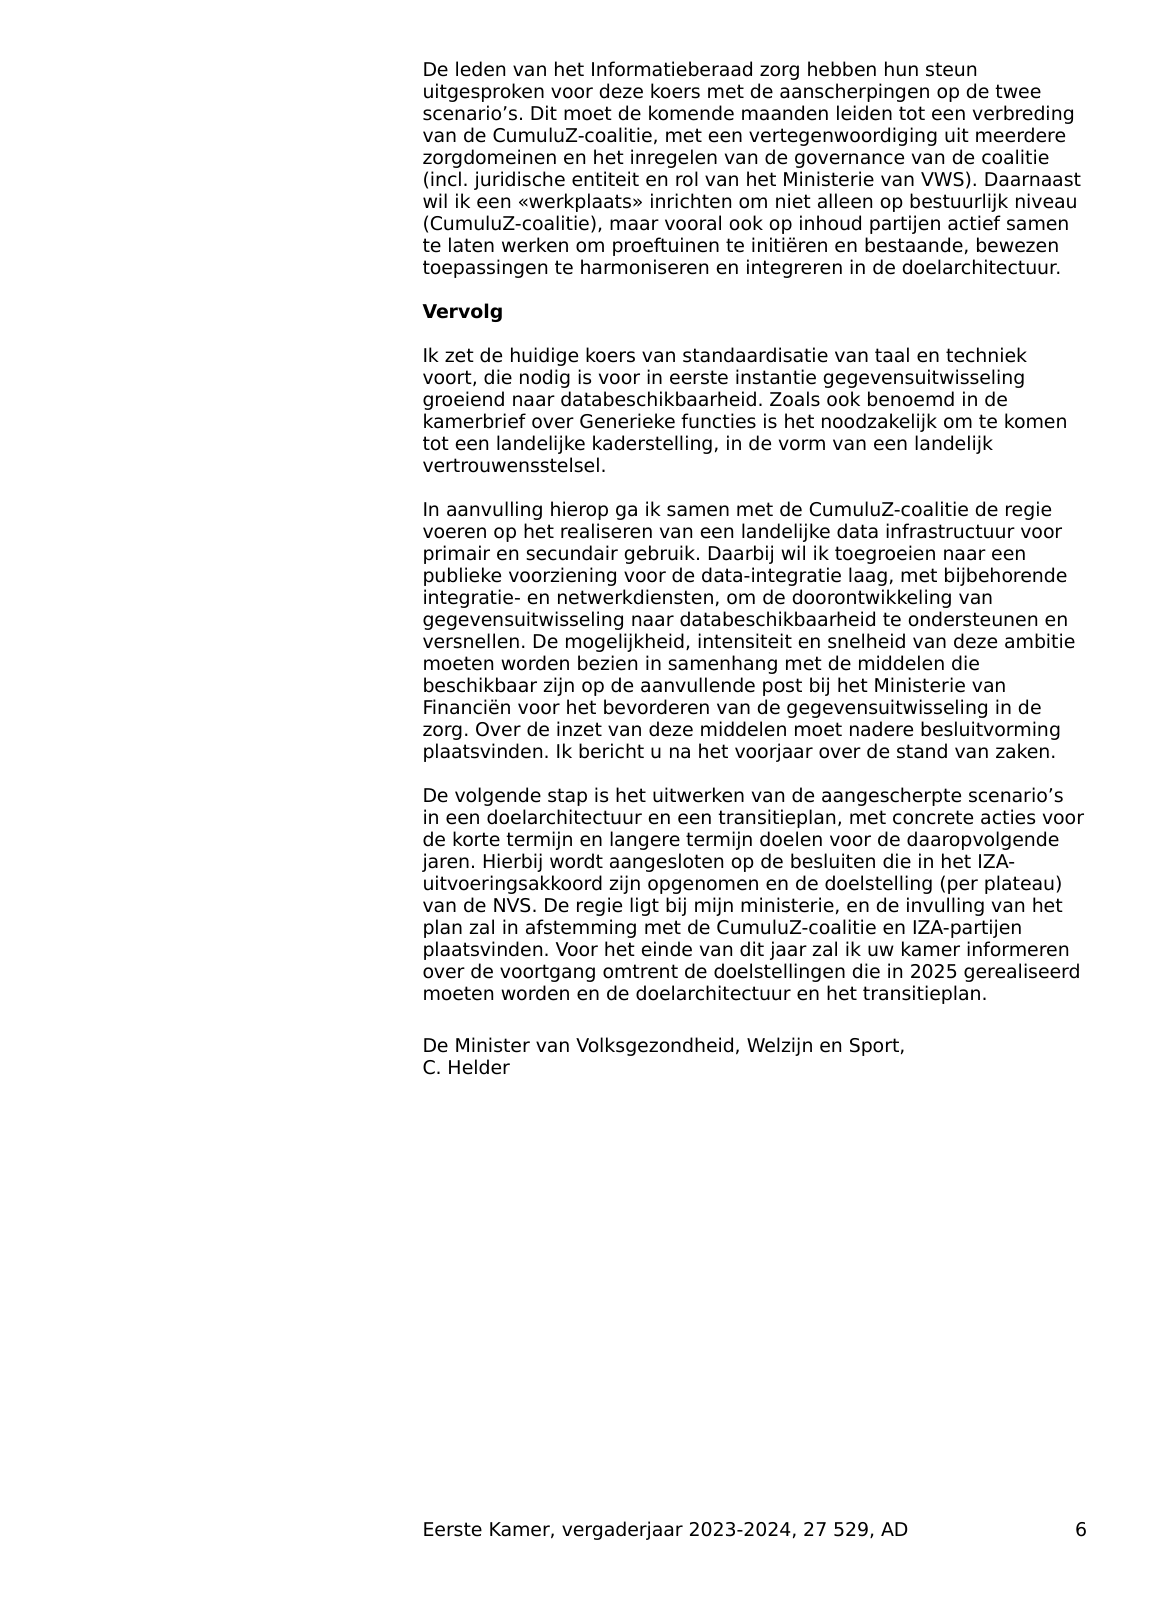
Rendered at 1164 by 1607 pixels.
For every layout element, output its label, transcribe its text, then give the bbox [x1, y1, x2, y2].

text De volgende stap is het uitwerken van de aangescherpte scenario’s in een doelarchitectuur en een transitieplan, met concrete acties voor de korte termijn en langere termijn doelen voor de daaropvolgende jaren. Hierbij wordt aangesloten op de besluiten die in het IZA-uitvoeringsakkoord zijn opgenomen en de doelstelling (per plateau) van de NVS. De regie ligt bij mijn ministerie, en de invulling van het plan zal in afstemming met de CumuluZ-coalitie en IZA-partijen plaatsvinden. Voor het einde van dit jaar zal ik uw kamer informeren over de voortgang omtrent de doelstellingen die in 2025 gerealiseerd moeten worden en de doelarchitectuur en het transitieplan. [422, 785, 1087, 1005]
text De Minister van Volksgezondheid, Welzijn en Sport, C. Helder [422, 1035, 1087, 1079]
text In aanvulling hierop ga ik samen met de CumuluZ-coalitie de regie voeren op het realiseren van een landelijke data infrastructuur voor primair en secundair gebruik. Daarbij wil ik toegroeien naar een publieke voorziening voor de data-integratie laag, met bijbehorende integratie- en netwerkdiensten, om de doorontwikkeling van gegevensuitwisseling naar databeschikbaarheid te ondersteunen en versnellen. De mogelijkheid, intensiteit en snelheid van deze ambitie moeten worden bezien in samenhang met de middelen die beschikbaar zijn op de aanvullende post bij het Ministerie van Financiën voor het bevorderen van de gegevensuitwisseling in de zorg. Over de inzet van deze middelen moet nadere besluitvorming plaatsvinden. Ik bericht u na het voorjaar over de stand van zaken. [422, 499, 1087, 763]
text De leden van het Informatieberaad zorg hebben hun steun uitgesproken voor deze koers met de aanscherpingen op de twee scenario’s. Dit moet de komende maanden leiden tot een verbreding van de CumuluZ-coalitie, met een vertegenwoordiging uit meerdere zorgdomeinen en het inregelen van de governance van de coalitie (incl. juridische entiteit en rol van het Ministerie van VWS). Daarnaast wil ik een «werkplaats» inrichten om niet alleen op bestuurlijk niveau (CumuluZ-coalitie), maar vooral ook op inhoud partijen actief samen te laten werken om proeftuinen te initiëren en bestaande, bewezen toepassingen te harmoniseren en integreren in de doelarchitectuur. [422, 59, 1087, 279]
text Ik zet de huidige koers van standaardisatie van taal en techniek voort, die nodig is voor in eerste instantie gegevensuitwisseling groeiend naar databeschikbaarheid. Zoals ook benoemd in de kamerbrief over Generieke functies is het noodzakelijk om te komen tot een landelijke kaderstelling, in de vorm van een landelijk vertrouwensstelsel. [422, 345, 1087, 477]
subtitle Vervolg [422, 301, 1087, 323]
